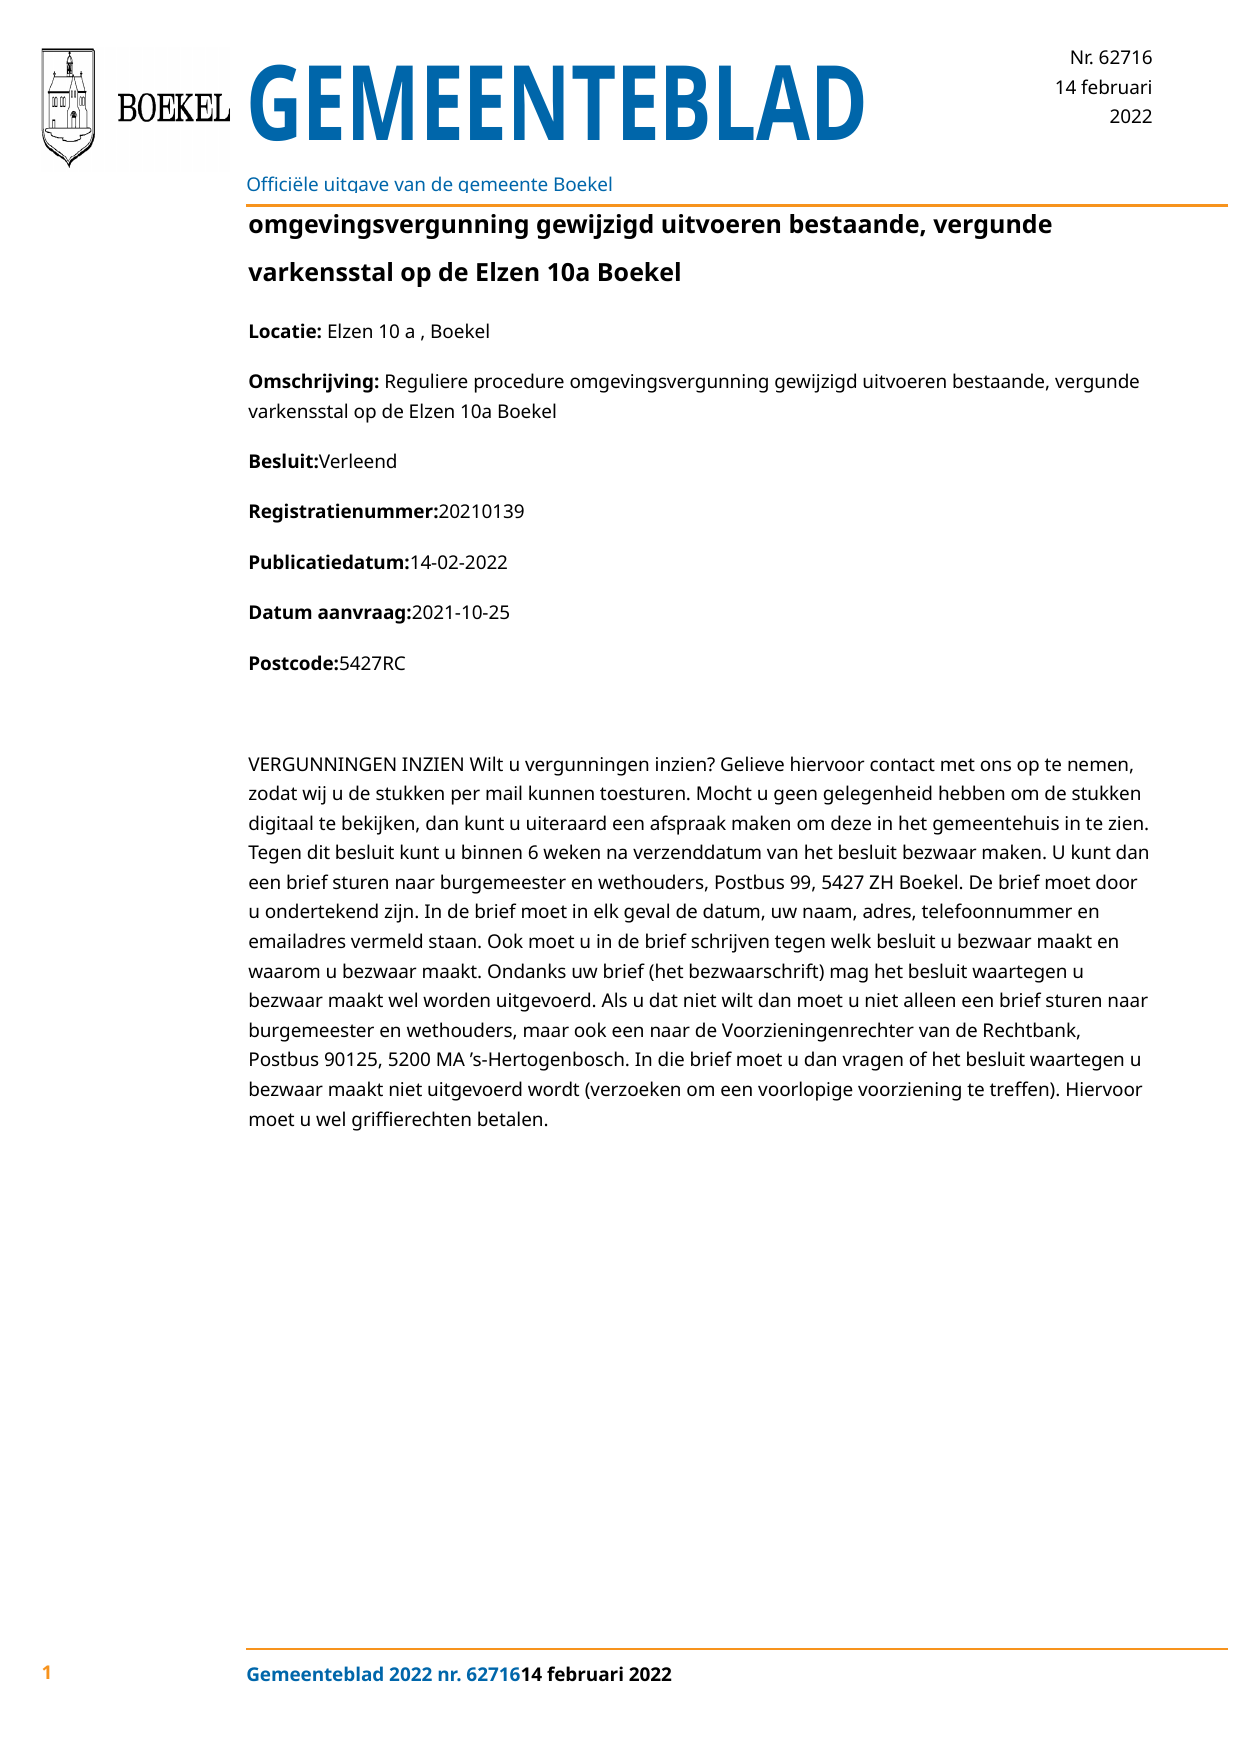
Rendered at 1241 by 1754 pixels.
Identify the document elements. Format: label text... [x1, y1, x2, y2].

text Postcode:5427RC [248, 650, 1152, 676]
text Besluit:Verleend [248, 448, 1152, 474]
text omgevingsvergunning gewijzigd uitvoeren bestaande, vergunde varkensstal op de Elzen 10a Boekel [248, 207, 1152, 288]
text Datum aanvraag:2021-10-25 [248, 599, 1152, 625]
text Publicatiedatum:14-02-2022 [248, 549, 1152, 575]
text VERGUNNINGEN INZIEN Wilt u vergunningen inzien? Gelieve hiervoor contact met ons op te nemen, zodat wij u de stukken per mail kunnen toesturen. Mocht u geen gelegenheid hebben om de stukken digitaal te bekijken, dan kunt u uiteraard een afspraak maken om deze in het gemeentehuis in te zien. Tegen dit besluit kunt u binnen 6 weken na verzenddatum van het besluit bezwaar maken. U kunt dan een brief sturen naar burgemeester en wethouders, Postbus 99, 5427 ZH Boekel. De brief moet door u ondertekend zijn. In de brief moet in elk geval de datum, uw naam, adres, telefoonnummer en emailadres vermeld staan. Ook moet u in de brief schrijven tegen welk besluit u bezwaar maakt en waarom u bezwaar maakt. Ondanks uw brief (het bezwaarschrift) mag het besluit waartegen u bezwaar maakt wel worden uitgevoerd. Als u dat niet wilt dan moet u niet alleen een brief sturen naar burgemeester en wethouders, maar ook een naar de Voorzieningenrechter van de Rechtbank, Postbus 90125, 5200 MA ’s-Hertogenbosch. In die brief moet u dan vragen of het besluit waartegen u bezwaar maakt niet uitgevoerd wordt (verzoeken om een voorlopige voorziening te treffen). Hiervoor moet u wel griffierechten betalen. [248, 751, 1152, 1132]
text Locatie: Elzen 10 a , Boekel [248, 318, 1152, 344]
text Omschrijving: Reguliere procedure omgevingsvergunning gewijzigd uitvoeren bestaande, vergunde varkensstal op de Elzen 10a Boekel [248, 368, 1152, 424]
picture [41, 47, 231, 172]
text Registratienummer:20210139 [248, 499, 1152, 524]
